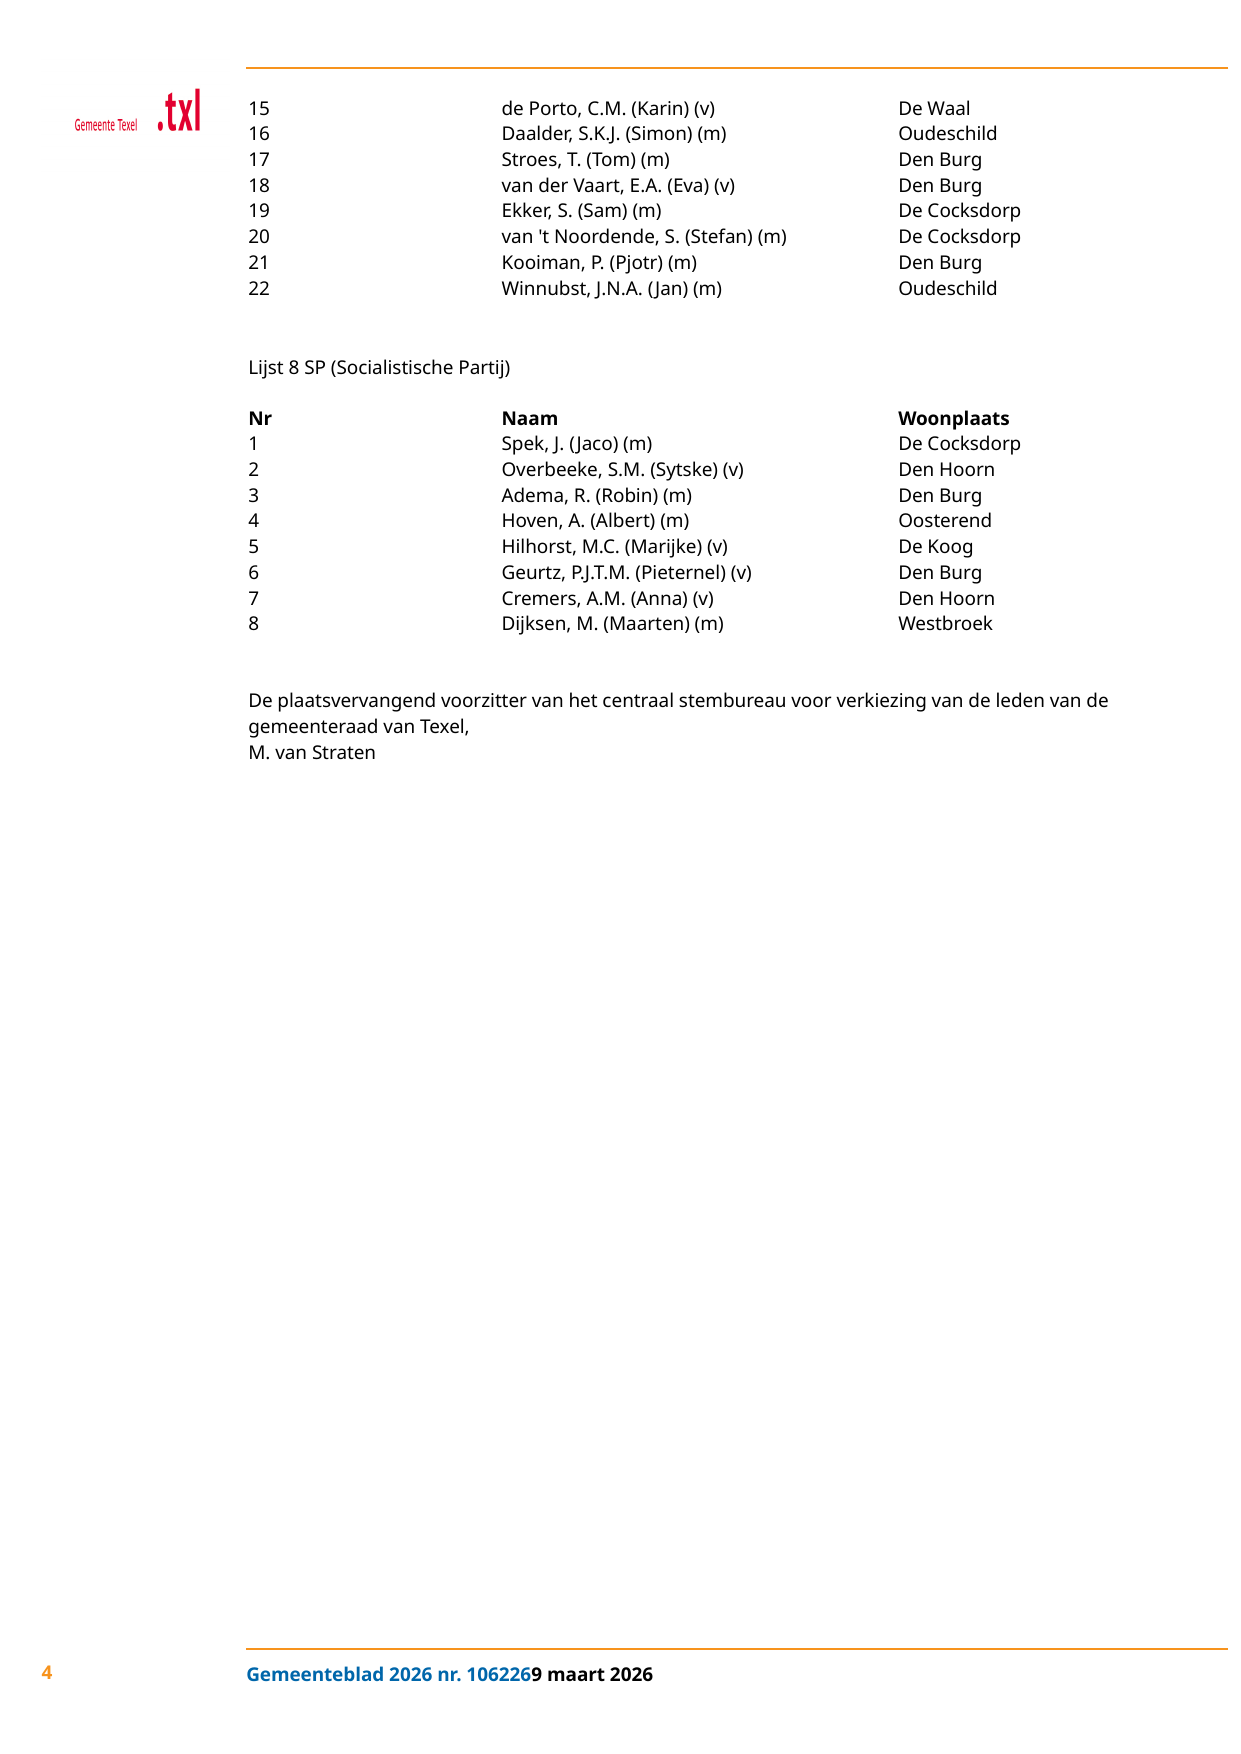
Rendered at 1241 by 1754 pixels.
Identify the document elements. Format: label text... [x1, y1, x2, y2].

table_cell Spek, J. (Jaco) (m) [501, 431, 898, 456]
table_cell 5 [248, 534, 501, 559]
table_cell Adema, R. (Robin) (m) [501, 482, 898, 508]
table_cell 22 [248, 275, 501, 301]
table_cell Daalder, S.K.J. (Simon) (m) [501, 121, 898, 146]
table_cell 8 [248, 611, 501, 636]
table_cell Cremers, A.M. (Anna) (v) [501, 585, 898, 611]
table_cell 7 [248, 585, 501, 611]
table_cell de Porto, C.M. (Karin) (v) [501, 95, 898, 121]
text M. van Straten [248, 739, 1152, 764]
table_header Woonplaats [898, 405, 1152, 431]
table_cell De Cocksdorp [898, 431, 1152, 456]
table_cell Winnubst, J.N.A. (Jan) (m) [501, 275, 898, 301]
table_header Naam [501, 405, 898, 431]
table_cell Stroes, T. (Tom) (m) [501, 146, 898, 172]
table_cell 18 [248, 172, 501, 198]
table_cell 2 [248, 456, 501, 482]
table_cell Den Burg [898, 482, 1152, 508]
table_cell 3 [248, 482, 501, 508]
table_cell 16 [248, 121, 501, 146]
table_cell Hoven, A. (Albert) (m) [501, 508, 898, 533]
table_cell Westbroek [898, 611, 1152, 636]
picture [41, 47, 231, 172]
table_cell Overbeeke, S.M. (Sytske) (v) [501, 456, 898, 482]
table_cell Kooiman, P. (Pjotr) (m) [501, 249, 898, 275]
table_cell Hilhorst, M.C. (Marijke) (v) [501, 534, 898, 559]
table_cell De Koog [898, 534, 1152, 559]
table_cell 20 [248, 224, 501, 249]
table_cell Den Burg [898, 559, 1152, 585]
table_cell 21 [248, 249, 501, 275]
table_cell Oosterend [898, 508, 1152, 533]
table_header Nr [248, 405, 501, 431]
table_cell Oudeschild [898, 275, 1152, 301]
table_cell Dijksen, M. (Maarten) (m) [501, 611, 898, 636]
table_cell 1 [248, 431, 501, 456]
table_cell Den Burg [898, 172, 1152, 198]
table_cell De Waal [898, 95, 1152, 121]
table_cell 15 [248, 95, 501, 121]
table_cell Den Burg [898, 249, 1152, 275]
table_cell 19 [248, 198, 501, 223]
table_cell Oudeschild [898, 121, 1152, 146]
table_cell 17 [248, 146, 501, 172]
table_cell 4 [248, 508, 501, 533]
table_cell 6 [248, 559, 501, 585]
table_cell van 't Noordende, S. (Stefan) (m) [501, 224, 898, 249]
table_cell Ekker, S. (Sam) (m) [501, 198, 898, 223]
table_cell De Cocksdorp [898, 198, 1152, 223]
table_cell De Cocksdorp [898, 224, 1152, 249]
text De plaatsvervangend voorzitter van het centraal stembureau voor verkiezing van de leden van de gemeenteraad van Texel, [248, 687, 1152, 739]
table_cell Geurtz, P.J.T.M. (Pieternel) (v) [501, 559, 898, 585]
table_cell Den Hoorn [898, 456, 1152, 482]
text Lijst 8 SP (Socialistische Partij) [248, 354, 1152, 380]
table_cell van der Vaart, E.A. (Eva) (v) [501, 172, 898, 198]
table_cell Den Burg [898, 146, 1152, 172]
table_cell Den Hoorn [898, 585, 1152, 611]
